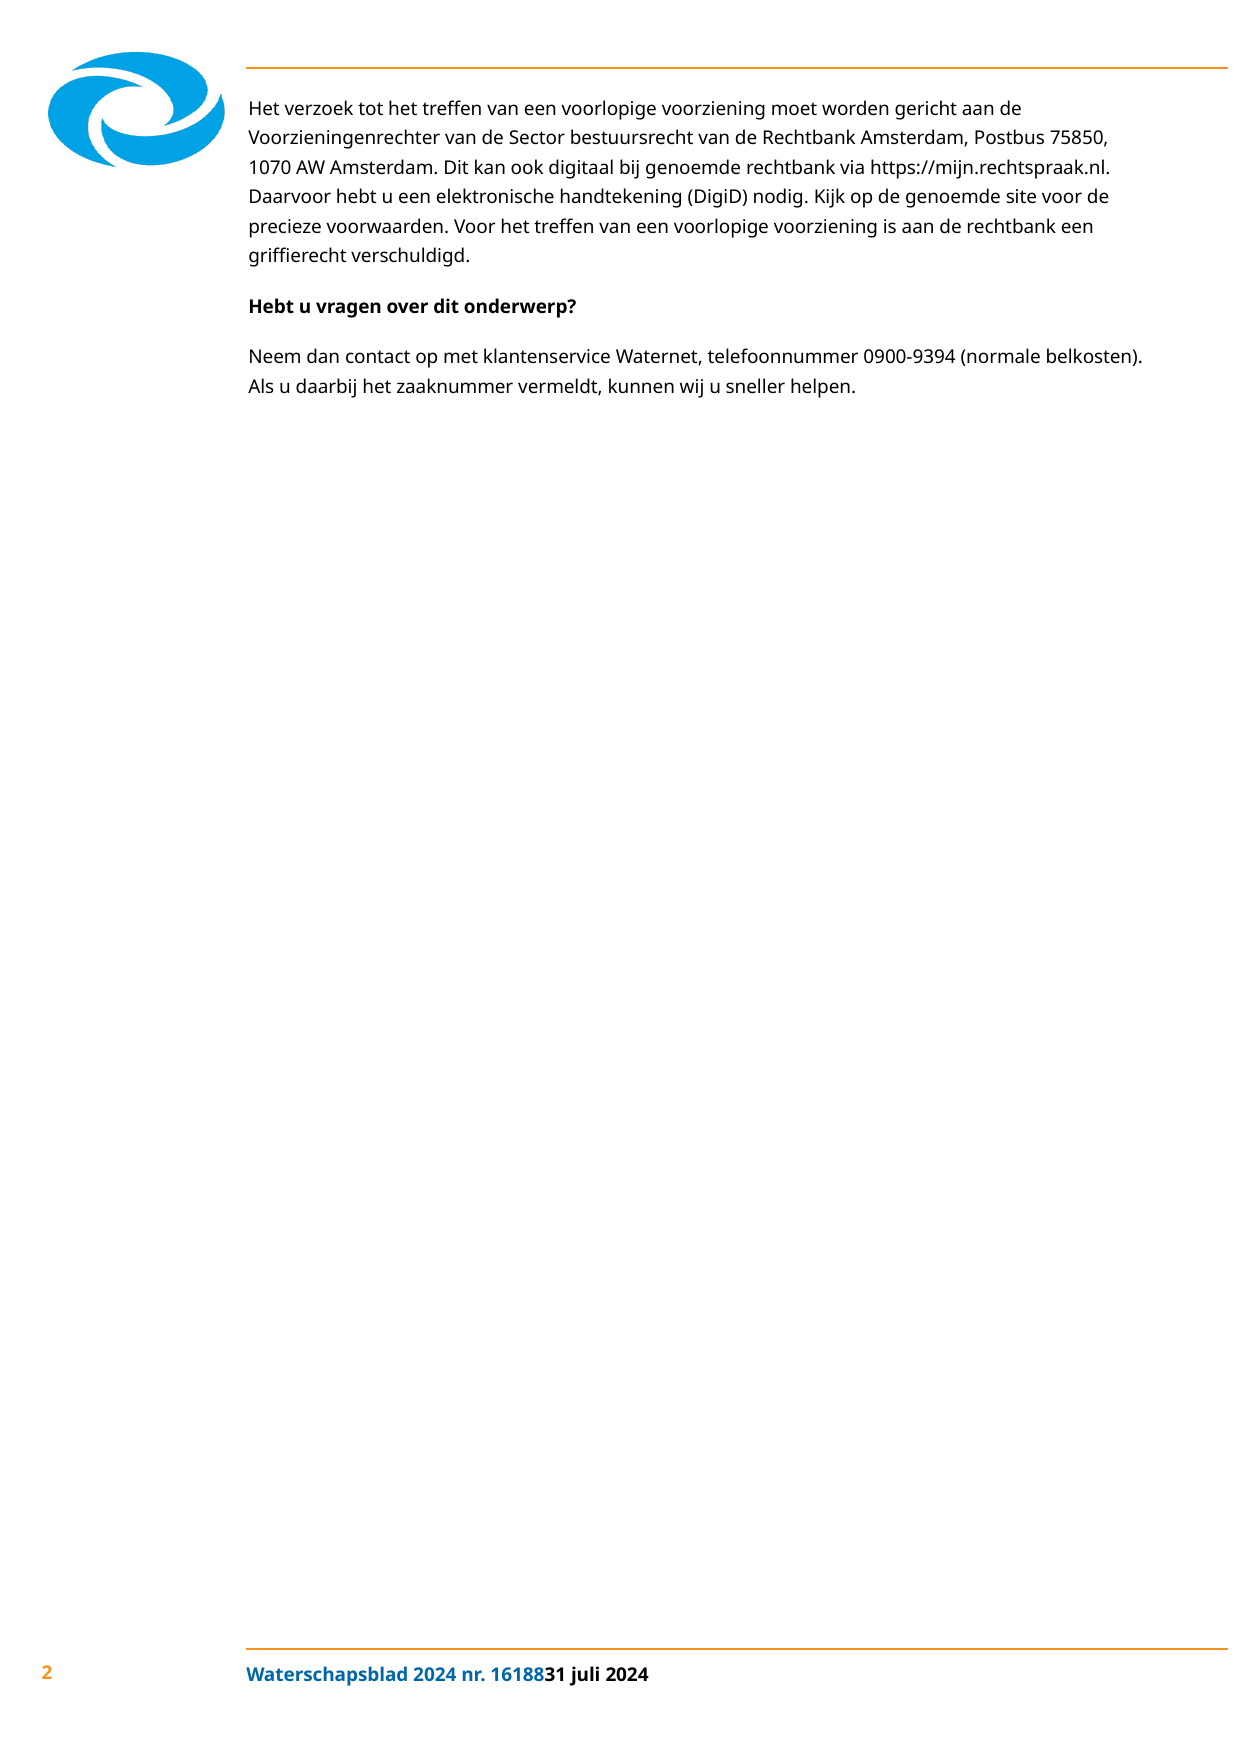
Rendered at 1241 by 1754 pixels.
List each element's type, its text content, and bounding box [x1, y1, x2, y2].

picture [41, 47, 231, 172]
text Hebt u vragen over dit onderwerp? [248, 293, 1152, 319]
text Neem dan contact op met klantenservice Waternet, telefoonnummer 0900-9394 (normale belkosten). Als u daarbij het zaaknummer vermeldt, kunnen wij u sneller helpen. [248, 343, 1152, 399]
text Het verzoek tot het treffen van een voorlopige voorziening moet worden gericht aan de Voorzieningenrechter van de Sector bestuursrecht van de Rechtbank Amsterdam, Postbus 75850, 1070 AW Amsterdam. Dit kan ook digitaal bij genoemde rechtbank via https://mijn.rechtspraak.nl. Daarvoor hebt u een elektronische handtekening (DigiD) nodig. Kijk op de genoemde site voor de precieze voorwaarden. Voor het treffen van een voorlopige voorziening is aan de rechtbank een griffierecht verschuldigd. [248, 95, 1152, 268]
